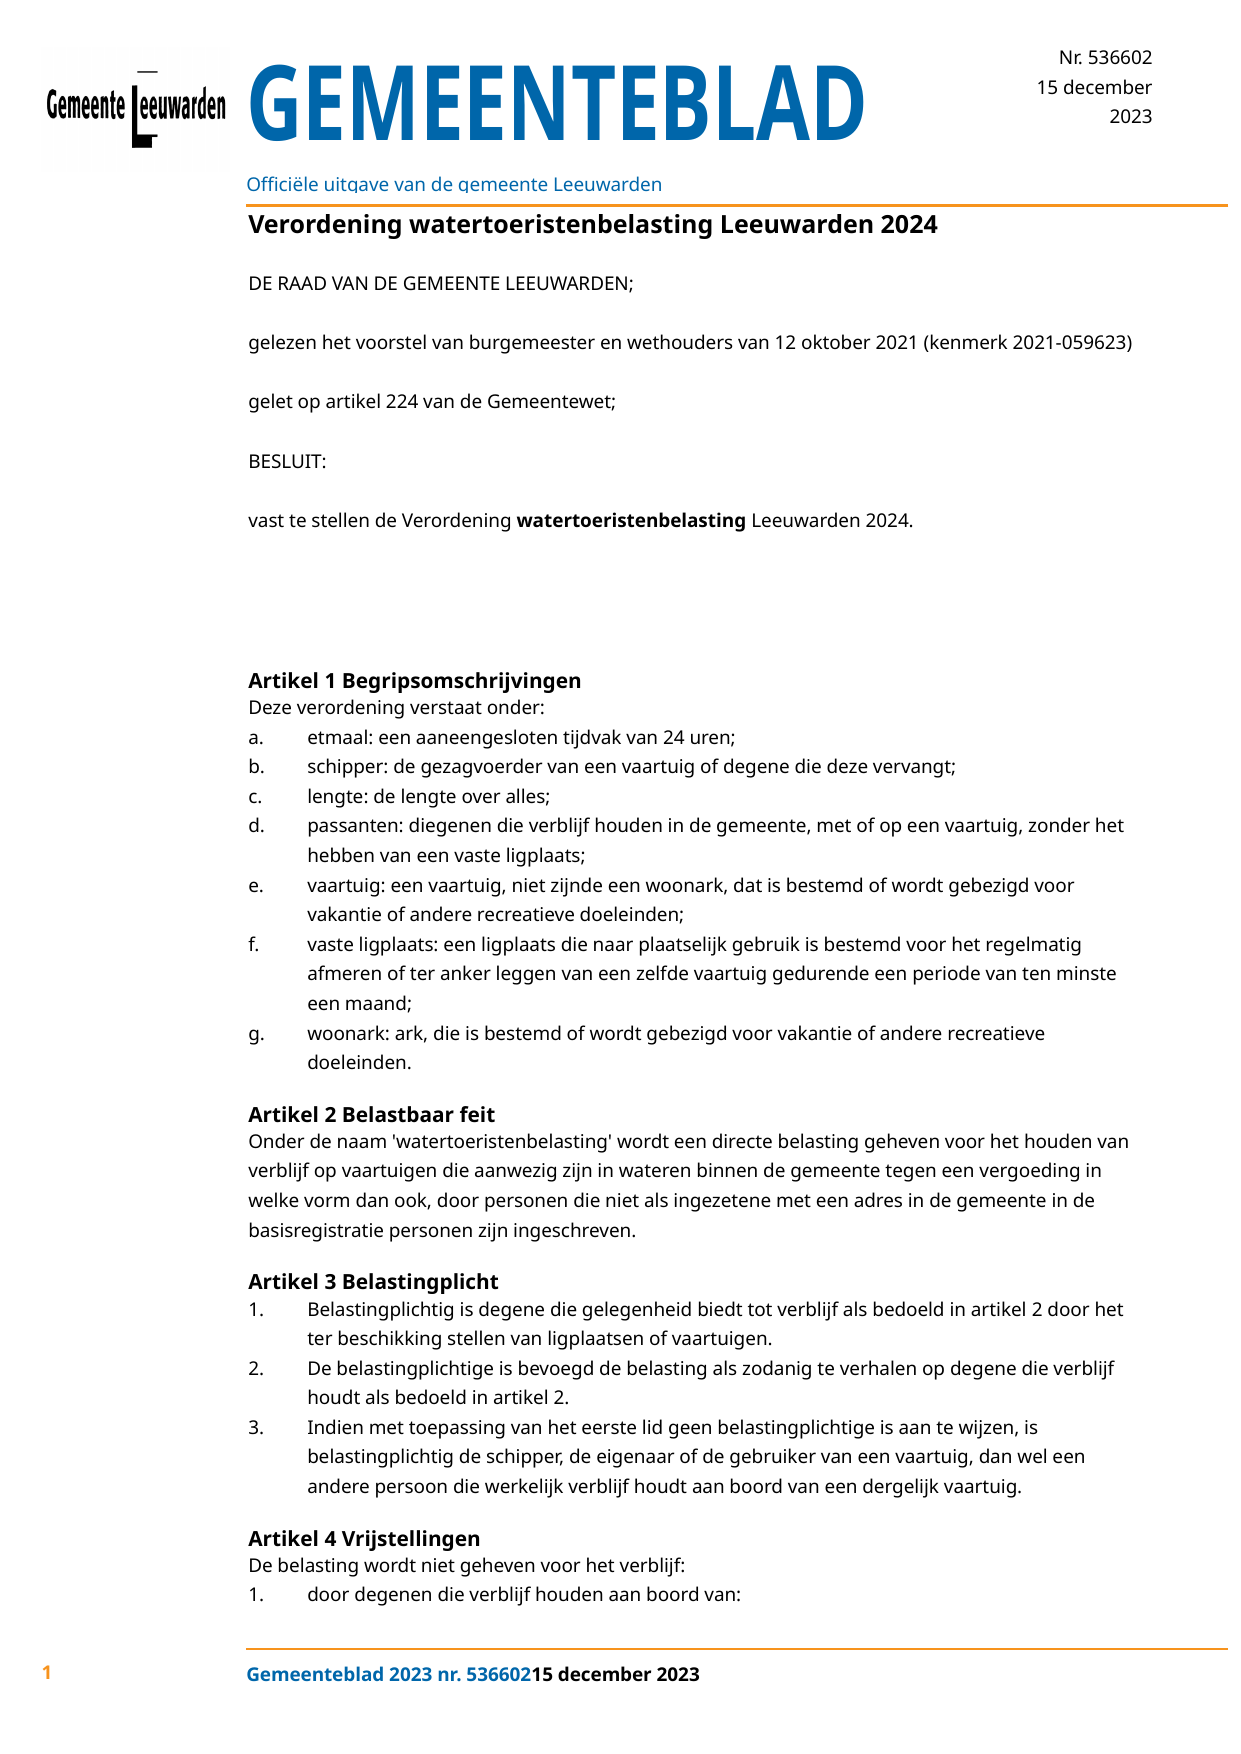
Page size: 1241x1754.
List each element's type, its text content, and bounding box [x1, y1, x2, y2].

list etmaal: een aaneengesloten tijdvak van 24 uren; [248, 724, 1152, 749]
list Indien met toepassing van het eerste lid geen belastingplichtige is aan te wijzen, is belastingplichtig de schipper, de eigenaar of de gebruiker van een vaartuig, dan wel een andere persoon die werkelijk verblijf houdt aan boord van een dergelijk vaartuig. [248, 1414, 1152, 1499]
picture [41, 47, 231, 172]
text gelezen het voorstel van burgemeester en wethouders van 12 oktober 2021 (kenmerk 2021-059623) [248, 329, 1152, 355]
list schipper: de gezagvoerder van een vaartuig of degene die deze vervangt; [248, 753, 1152, 779]
list vaartuig: een vaartuig, niet zijnde een woonark, dat is bestemd of wordt gebezigd voor vakantie of andere recreatieve doeleinden; [248, 872, 1152, 927]
text BESLUIT: [248, 448, 1152, 473]
text Artikel 1 Begripsomschrijvingen [248, 666, 1152, 694]
list De belastingplichtige is bevoegd de belasting als zodanig te verhalen op degene die verblijf houdt als bedoeld in artikel 2. [248, 1355, 1152, 1410]
list lengte: de lengte over alles; [248, 783, 1152, 809]
text Artikel 2 Belastbaar feit [248, 1100, 1152, 1128]
text vast te stellen de Verordening watertoeristenbelasting Leeuwarden 2024. [248, 507, 1152, 533]
text Deze verordening verstaat onder: [248, 694, 1152, 720]
list passanten: diegenen die verblijf houden in de gemeente, met of op een vaartuig, zonder het hebben van een vaste ligplaats; [248, 813, 1152, 868]
list door degenen die verblijf houden aan boord van: [248, 1582, 1152, 1607]
text DE RAAD VAN DE GEMEENTE LEEUWARDEN; [248, 270, 1152, 296]
text Verordening watertoeristenbelasting Leeuwarden 2024 [248, 207, 1152, 241]
list Belastingplichtig is degene die gelegenheid biedt tot verblijf als bedoeld in artikel 2 door het ter beschikking stellen van ligplaatsen of vaartuigen. [248, 1296, 1152, 1351]
text Artikel 3 Belastingplicht [248, 1267, 1152, 1296]
text Onder de naam 'watertoeristenbelasting' wordt een directe belasting geheven voor het houden van verblijf op vaartuigen die aanwezig zijn in wateren binnen de gemeente tegen een vergoeding in welke vorm dan ook, door personen die niet als ingezetene met een adres in de gemeente in de basisregistratie personen zijn ingeschreven. [248, 1128, 1152, 1243]
text Artikel 4 Vrijstellingen [248, 1524, 1152, 1552]
text gelet op artikel 224 van de Gemeentewet; [248, 389, 1152, 414]
list vaste ligplaats: een ligplaats die naar plaatselijk gebruik is bestemd voor het regelmatig afmeren of ter anker leggen van een zelfde vaartuig gedurende een periode van ten minste een maand; [248, 931, 1152, 1016]
list woonark: ark, die is bestemd of wordt gebezigd voor vakantie of andere recreatieve doeleinden. [248, 1020, 1152, 1075]
text De belasting wordt niet geheven voor het verblijf: [248, 1552, 1152, 1578]
